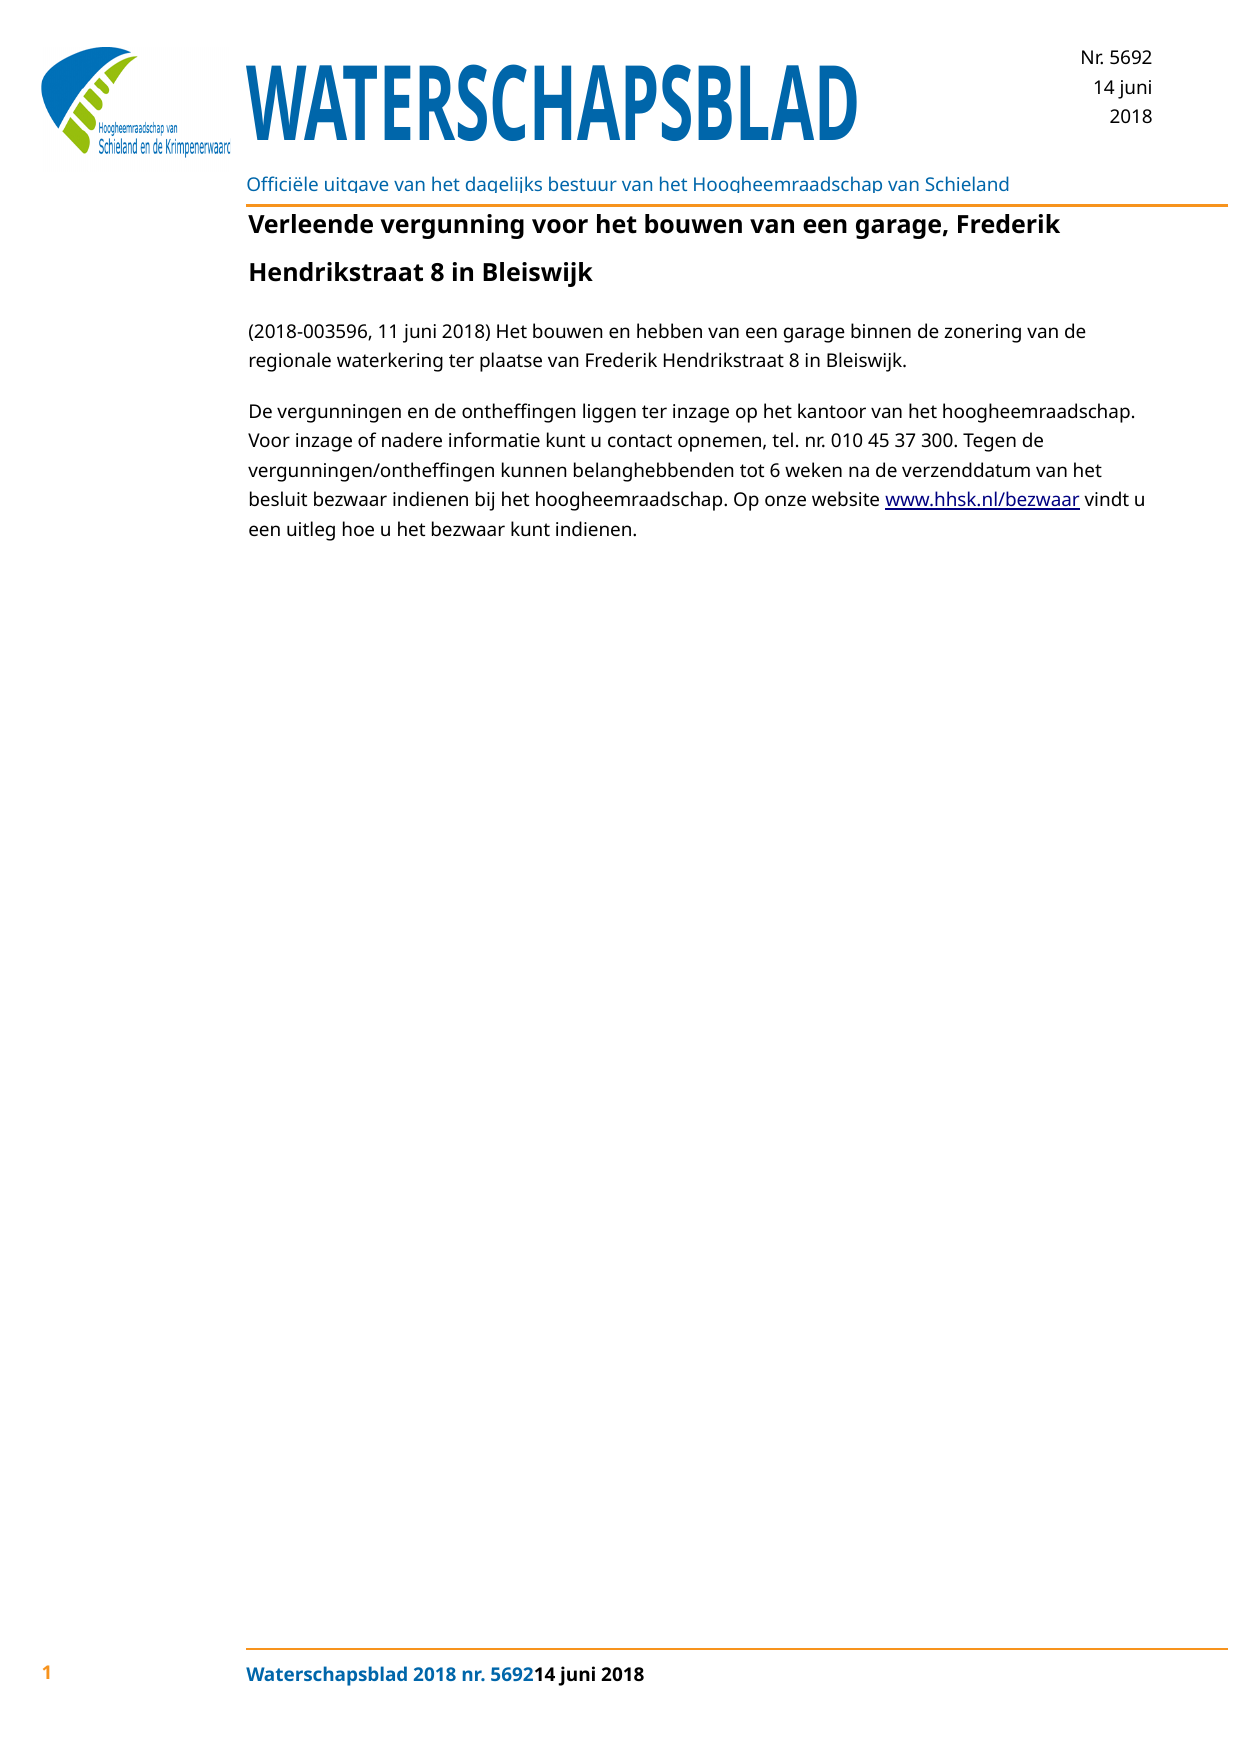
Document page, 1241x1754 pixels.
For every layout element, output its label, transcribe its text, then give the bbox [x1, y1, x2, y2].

picture [41, 47, 231, 172]
text (2018-003596, 11 juni 2018) Het bouwen en hebben van een garage binnen de zonering van de regionale waterkering ter plaatse van Frederik Hendrikstraat 8 in Bleiswijk. [248, 318, 1152, 373]
text Verleende vergunning voor het bouwen van een garage, Frederik Hendrikstraat 8 in Bleiswijk [248, 207, 1152, 288]
text De vergunningen en de ontheffingen liggen ter inzage op het kantoor van het hoogheemraadschap. Voor inzage of nadere informatie kunt u contact opnemen, tel. nr. 010 45 37 300. Tegen de vergunningen/ontheffingen kunnen belanghebbenden tot 6 weken na de verzenddatum van het besluit bezwaar indienen bij het hoogheemraadschap. Op onze website www.hhsk.nl/bezwaar vindt u een uitleg hoe u het bezwaar kunt indienen. [248, 398, 1152, 542]
